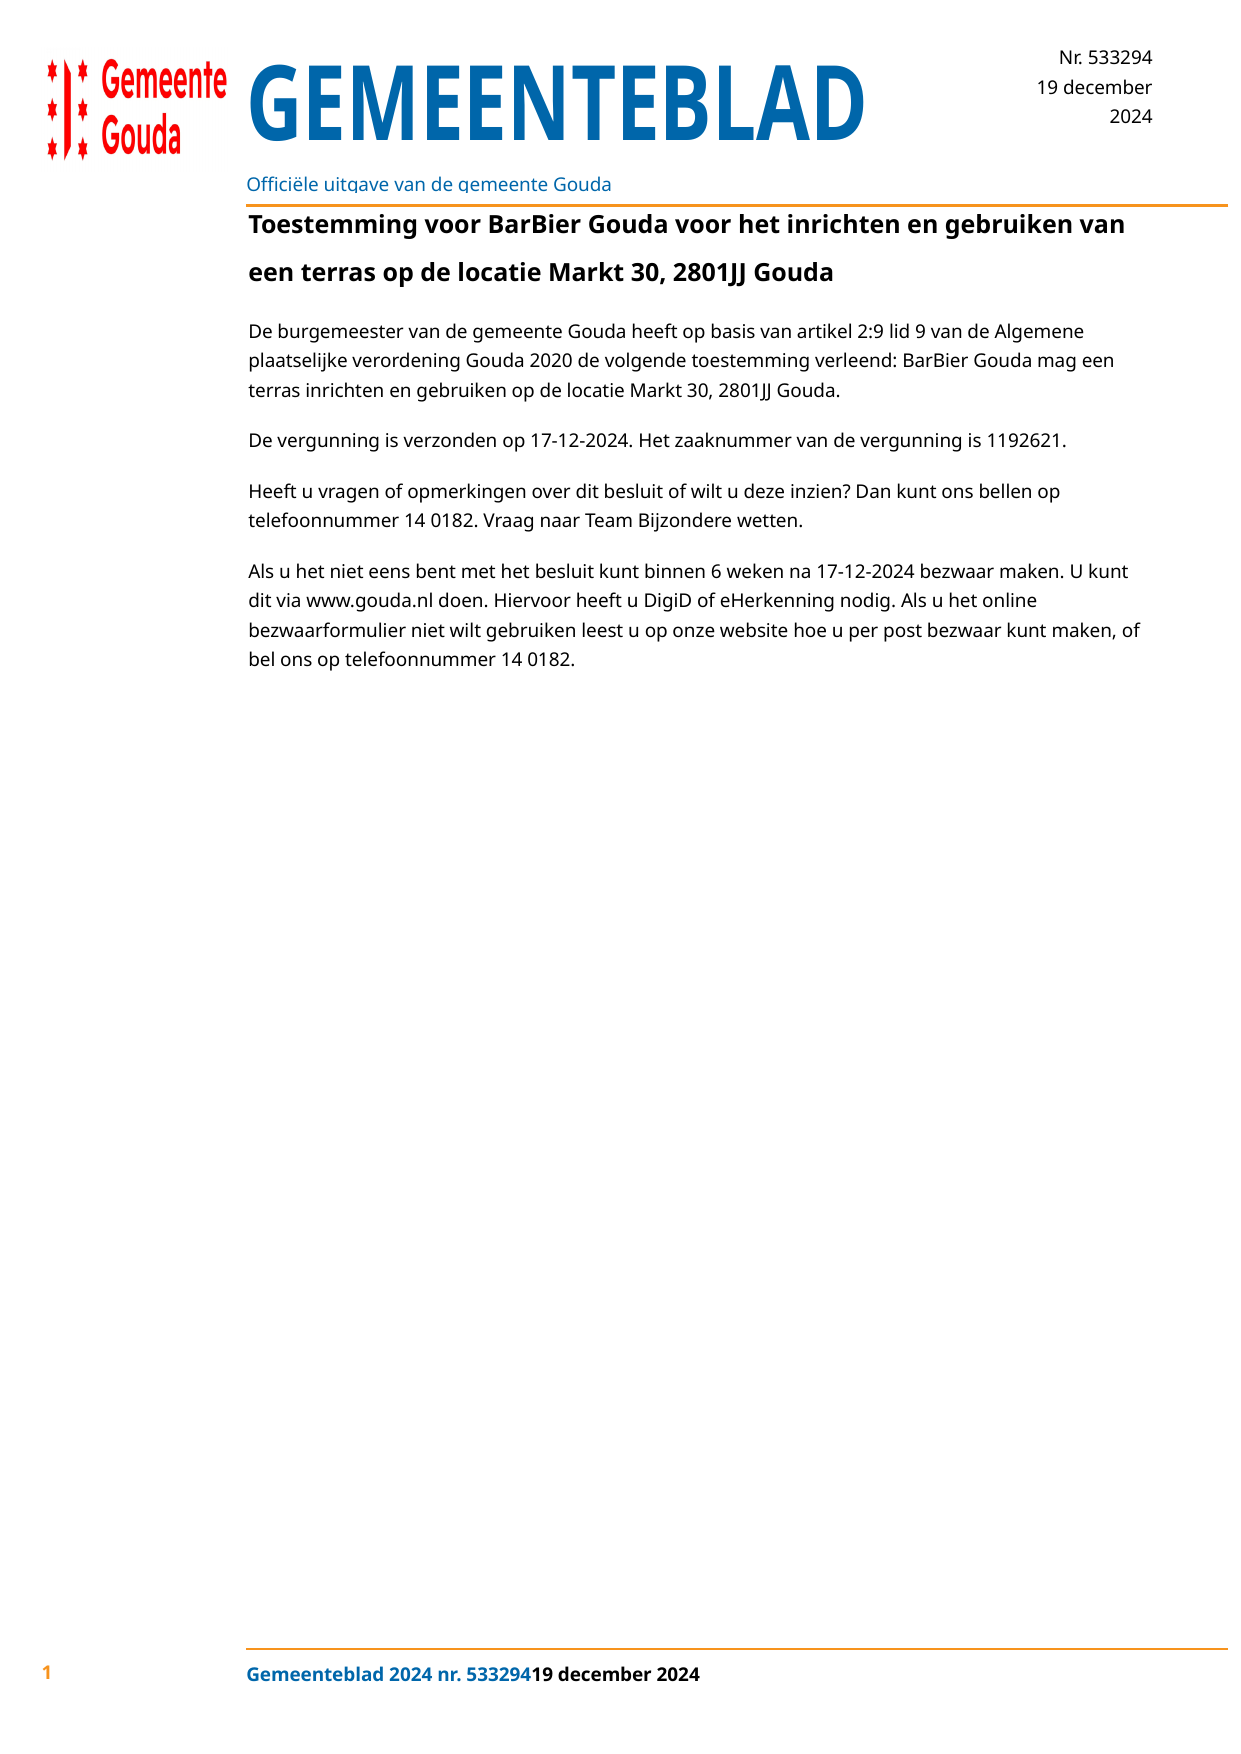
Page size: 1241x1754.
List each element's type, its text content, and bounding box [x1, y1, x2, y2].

text Toestemming voor BarBier Gouda voor het inrichten en gebruiken van een terras op de locatie Markt 30, 2801JJ Gouda [248, 207, 1152, 288]
text De vergunning is verzonden op 17-12-2024. Het zaaknummer van de vergunning is 1192621. [248, 427, 1152, 453]
text De burgemeester van de gemeente Gouda heeft op basis van artikel 2:9 lid 9 van de Algemene plaatselijke verordening Gouda 2020 de volgende toestemming verleend: BarBier Gouda mag een terras inrichten en gebruiken op de locatie Markt 30, 2801JJ Gouda. [248, 318, 1152, 403]
text Heeft u vragen of opmerkingen over dit besluit of wilt u deze inzien? Dan kunt ons bellen op telefoonnummer 14 0182. Vraag naar Team Bijzondere wetten. [248, 478, 1152, 533]
text Als u het niet eens bent met het besluit kunt binnen 6 weken na 17-12-2024 bezwaar maken. U kunt dit via www.gouda.nl doen. Hiervoor heeft u DigiD of eHerkenning nodig. Als u het online bezwaarformulier niet wilt gebruiken leest u op onze website hoe u per post bezwaar kunt maken, of bel ons op telefoonnummer 14 0182. [248, 558, 1152, 672]
picture [41, 47, 231, 172]
